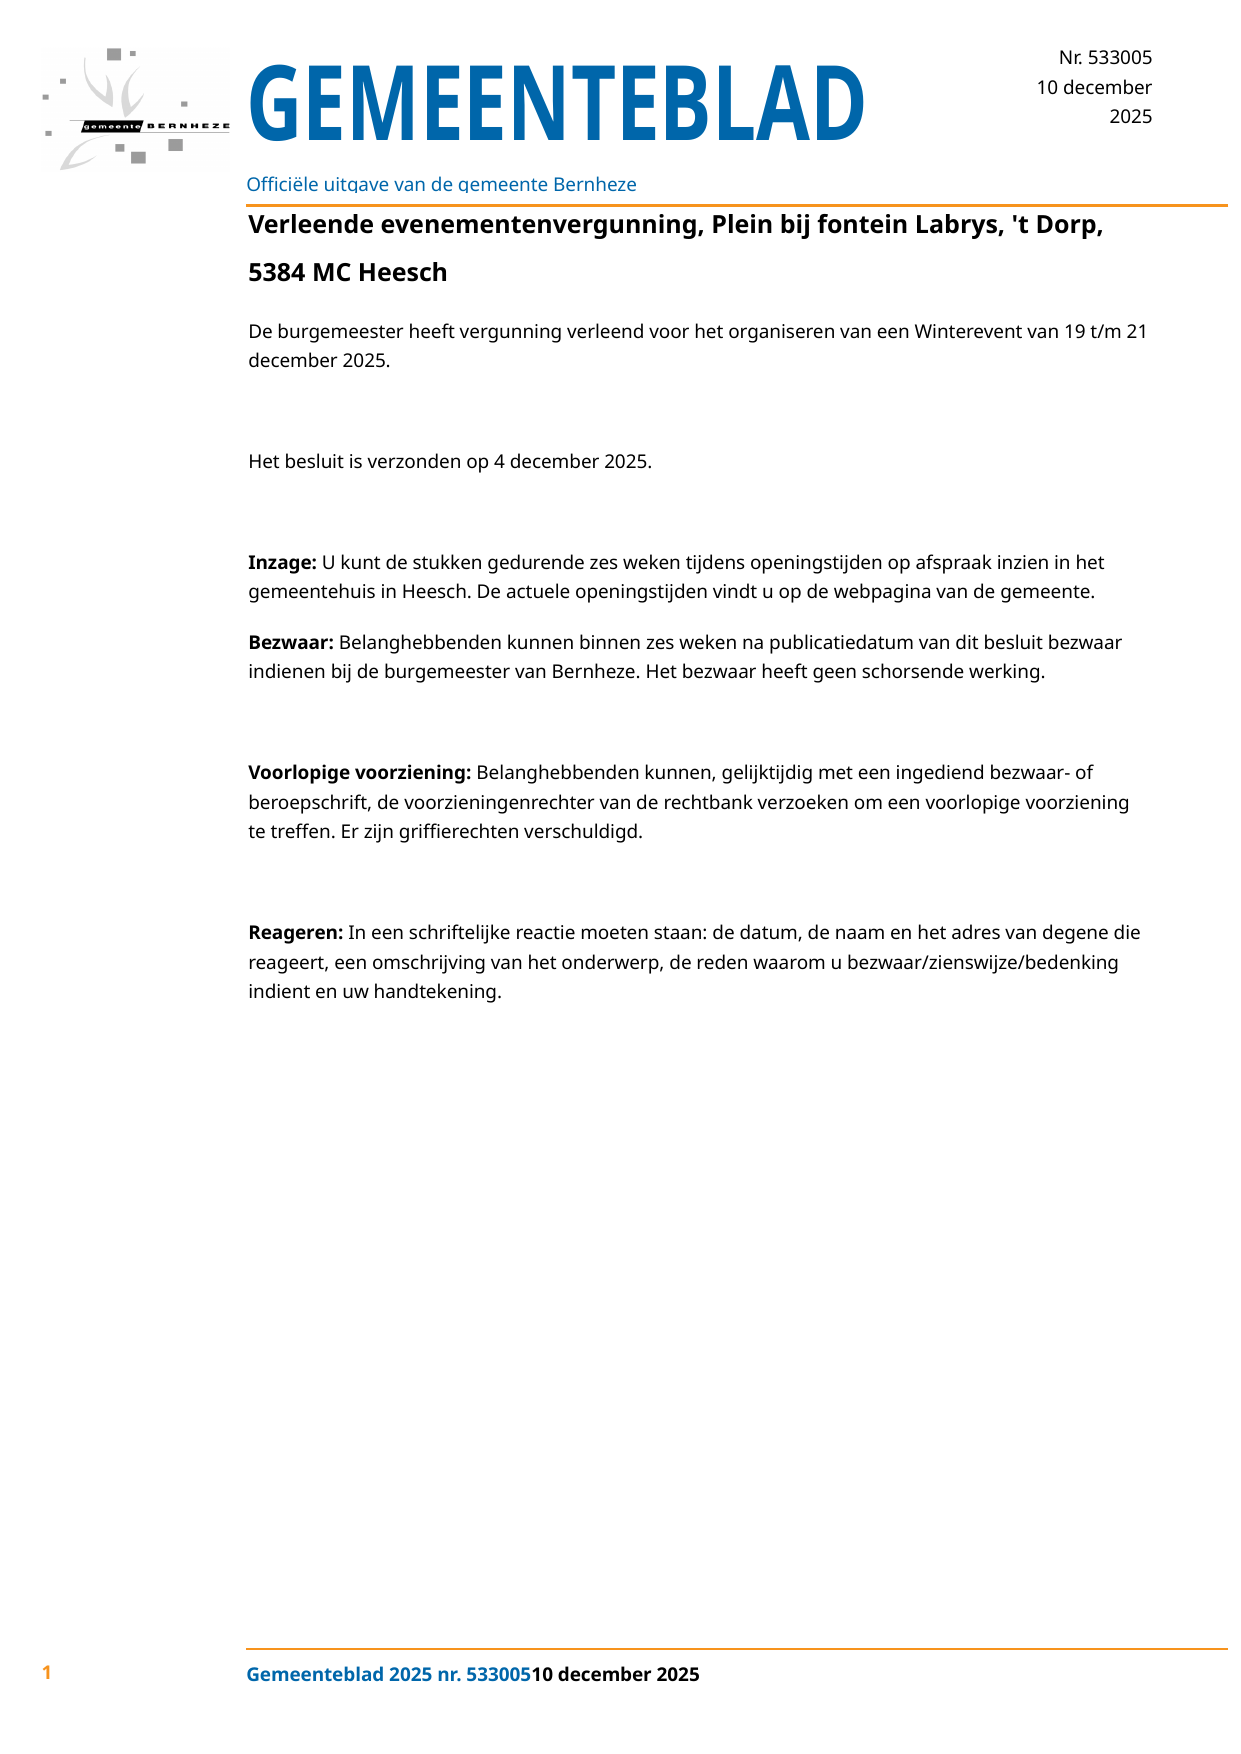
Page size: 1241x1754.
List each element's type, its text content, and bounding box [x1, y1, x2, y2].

text Voorlopige voorziening: Belanghebbenden kunnen, gelijktijdig met een ingediend bezwaar- of beroepschrift, de voorzieningenrechter van de rechtbank verzoeken om een voorlopige voorziening te treffen. Er zijn griffierechten verschuldigd. [248, 759, 1152, 844]
text Het besluit is verzonden op 4 december 2025. [248, 448, 1152, 474]
text Inzage: U kunt de stukken gedurende zes weken tijdens openingstijden op afspraak inzien in het gemeentehuis in Heesch. De actuele openingstijden vindt u op de webpagina van de gemeente. [248, 549, 1152, 604]
picture [41, 47, 231, 172]
text Reageren: In een schriftelijke reactie moeten staan: de datum, de naam en het adres van degene die reageert, een omschrijving van het onderwerp, de reden waarom u bezwaar/zienswijze/bedenking indient en uw handtekening. [248, 919, 1152, 1004]
text De burgemeester heeft vergunning verleend voor het organiseren van een Winterevent van 19 t/m 21 december 2025. [248, 318, 1152, 373]
text Bezwaar: Belanghebbenden kunnen binnen zes weken na publicatiedatum van dit besluit bezwaar indienen bij de burgemeester van Bernheze. Het bezwaar heeft geen schorsende werking. [248, 629, 1152, 684]
text Verleende evenementenvergunning, Plein bij fontein Labrys, 't Dorp, 5384 MC Heesch [248, 207, 1152, 288]
